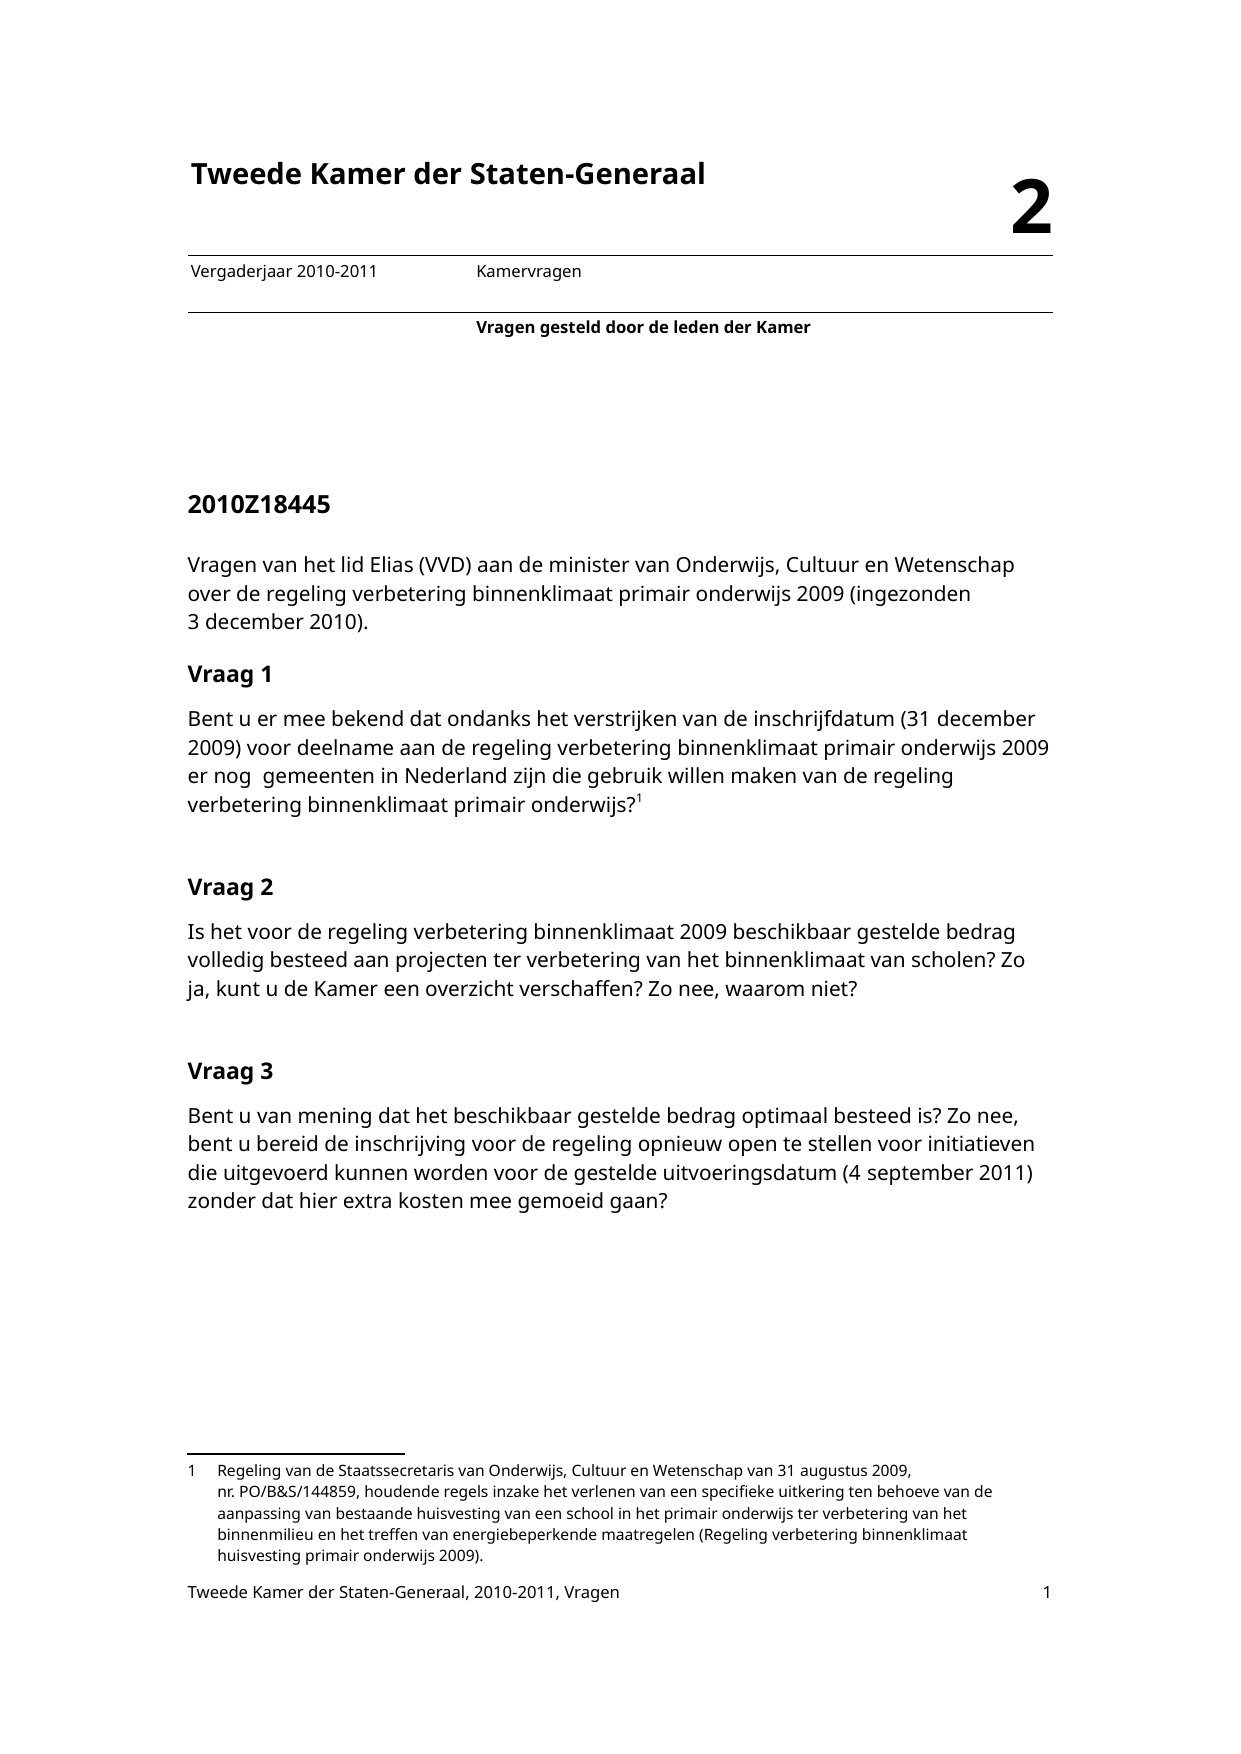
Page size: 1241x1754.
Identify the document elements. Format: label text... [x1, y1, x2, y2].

text Is het voor de regeling verbetering binnenklimaat 2009 beschikbaar gestelde bedrag volledig besteed aan projecten ter verbetering van het binnenklimaat van scholen? Zo ja, kunt u de Kamer een overzicht verschaffen? Zo nee, waarom niet? [187, 917, 1053, 1002]
table_cell [188, 313, 473, 339]
text Vragen van het lid Elias (VVD) aan de minister van Onderwijs, Cultuur en Wetenschap over de regeling verbetering binnenklimaat primair onderwijs 2009 (ingezonden 3 december 2010). [187, 550, 1053, 636]
text Regeling van de Staatssecretaris van Onderwijs, Cultuur en Wetenschap van 31 augustus 2009, nr. PO/B&S/144859, houdende regels inzake het verlenen van een specifieke uitkering ten behoeve van de aanpassing van bestaande huisvesting van een school in het primair onderwijs ter verbetering van het binnenmilieu en het treffen van energiebeperkende maatregelen (Regeling verbetering binnenklimaat huisvesting primair onderwijs 2009). [187, 1396, 1053, 1566]
table_cell Vragen gesteld door de leden der Kamer [473, 313, 1053, 339]
subtitle Vraag 1 [187, 658, 1053, 689]
text Bent u er mee bekend dat ondanks het verstrijken van de inschrijfdatum (31 december 2009) voor deelname aan de regeling verbetering binnenklimaat primair onderwijs 2009 er nog gemeenten in Nederland zijn die gebruik willen maken van de regeling verbetering binnenklimaat primair onderwijs? [187, 704, 1053, 818]
table_cell Vergaderjaar 2010-2011 [188, 256, 473, 312]
table_header Tweede Kamer der Staten-Generaal [188, 150, 879, 255]
text Bent u van mening dat het beschikbaar gestelde bedrag optimaal besteed is? Zo nee, bent u bereid de inschrijving voor de regeling opnieuw open te stellen voor initiatieven die uitgevoerd kunnen worden voor de gestelde uitvoeringsdatum (4 september 2011) zonder dat hier extra kosten mee gemoeid gaan? [187, 1101, 1053, 1215]
table_header 2 [880, 150, 1053, 255]
table_cell Kamervragen [473, 256, 1053, 312]
subtitle Vraag 3 [187, 1055, 1053, 1086]
text 2010Z18445 [187, 487, 1053, 521]
subtitle Vraag 2 [187, 871, 1053, 902]
